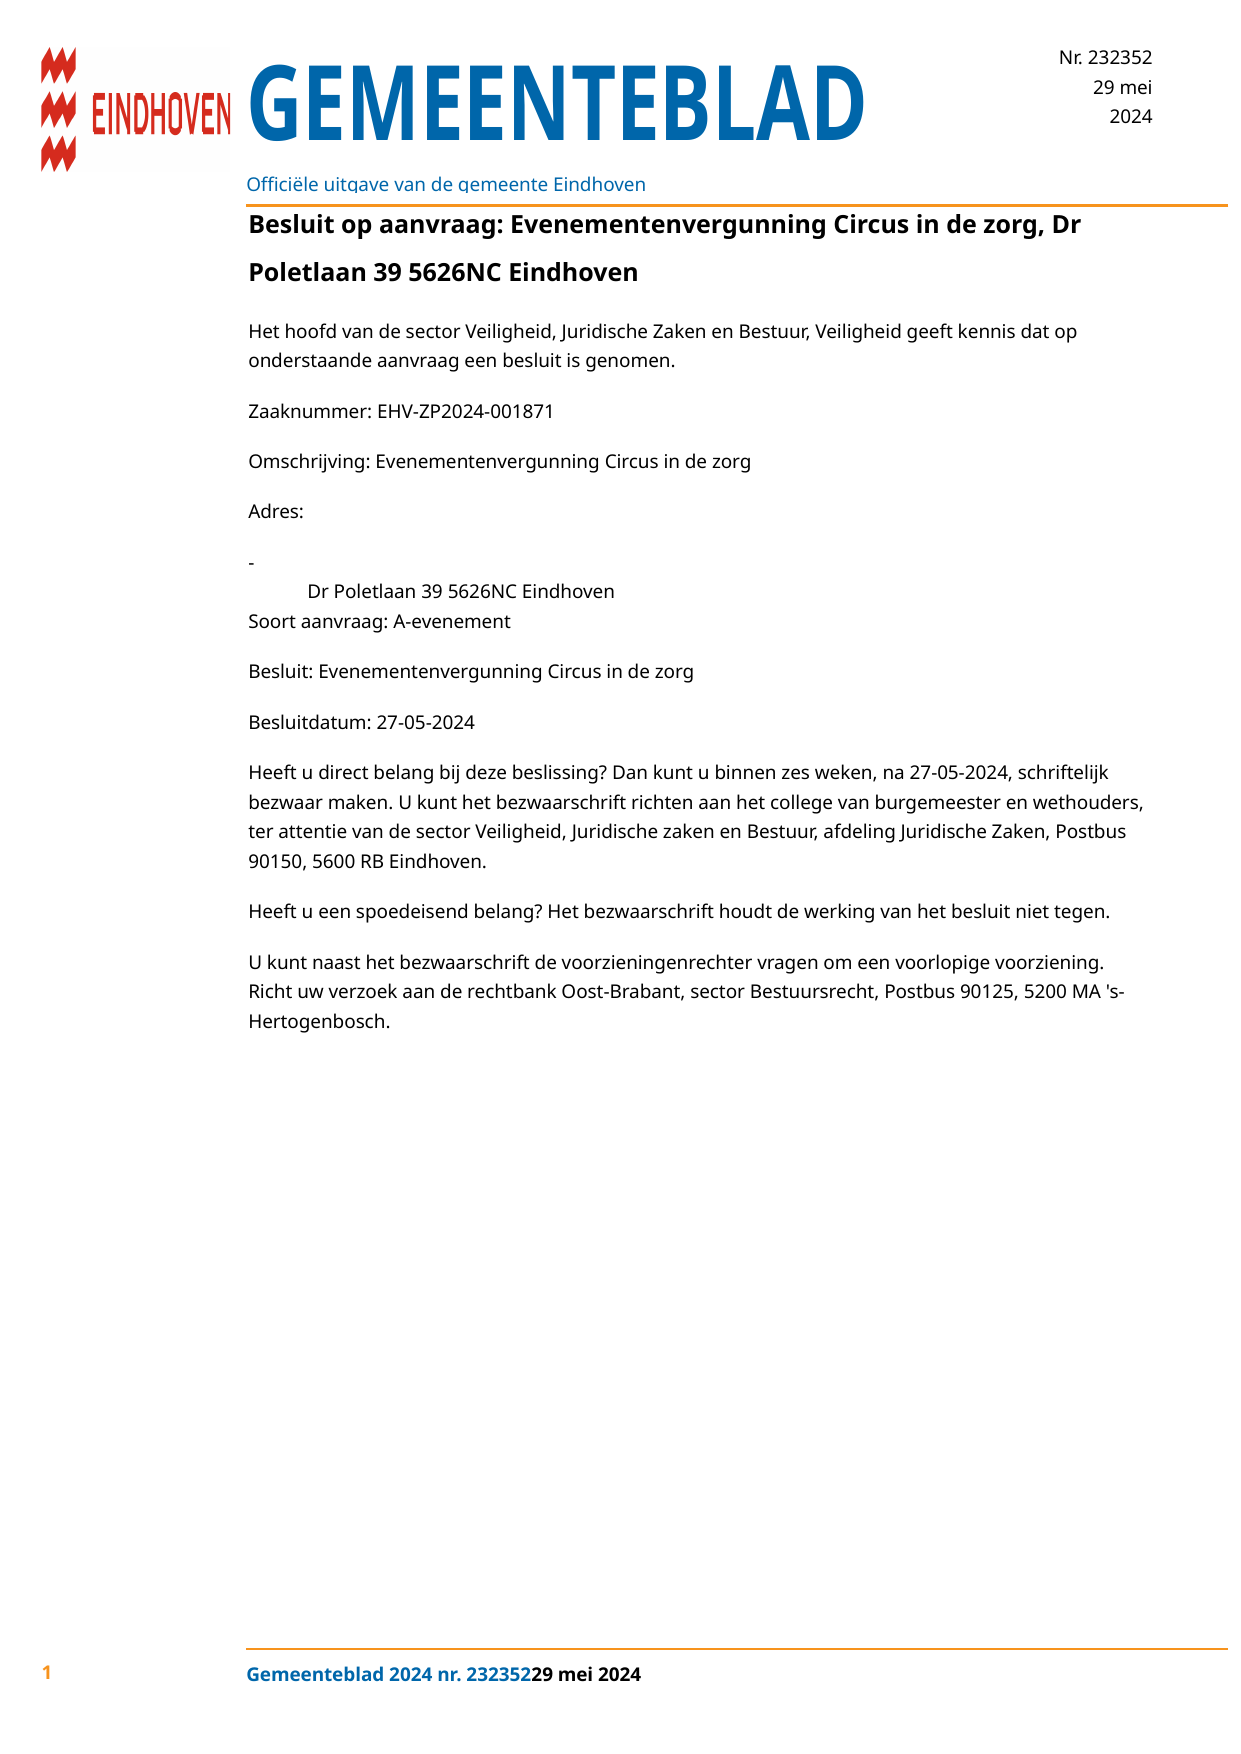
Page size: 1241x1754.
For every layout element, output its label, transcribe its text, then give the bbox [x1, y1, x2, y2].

list Dr Poletlaan 39 5626NC Eindhoven [248, 579, 1152, 604]
text Heeft u direct belang bij deze beslissing? Dan kunt u binnen zes weken, na 27-05-2024, schriftelijk bezwaar maken. U kunt het bezwaarschrift richten aan het college van burgemeester en wethouders, ter attentie van de sector Veiligheid, Juridische zaken en Bestuur, afdeling Juridische Zaken, Postbus 90150, 5600 RB Eindhoven. [248, 759, 1152, 874]
text Soort aanvraag: A-evenement [248, 608, 1152, 634]
text Besluitdatum: 27-05-2024 [248, 709, 1152, 735]
text Adres: [248, 499, 1152, 524]
text Besluit: Evenementenvergunning Circus in de zorg [248, 659, 1152, 684]
text Het hoofd van de sector Veiligheid, Juridische Zaken en Bestuur, Veiligheid geeft kennis dat op onderstaande aanvraag een besluit is genomen. [248, 318, 1152, 373]
text Zaaknummer: EHV-ZP2024-001871 [248, 398, 1152, 424]
text Besluit op aanvraag: Evenementenvergunning Circus in de zorg, Dr Poletlaan 39 5626NC Eindhoven [248, 207, 1152, 288]
picture [41, 47, 231, 172]
text Omschrijving: Evenementenvergunning Circus in de zorg [248, 448, 1152, 474]
text Heeft u een spoedeisend belang? Het bezwaarschrift houdt de werking van het besluit niet tegen. [248, 899, 1152, 924]
text U kunt naast het bezwaarschrift de voorzieningenrechter vragen om een voorlopige voorziening. Richt uw verzoek aan de rechtbank Oost-Brabant, sector Bestuursrecht, Postbus 90125, 5200 MA 's-Hertogenbosch. [248, 949, 1152, 1034]
